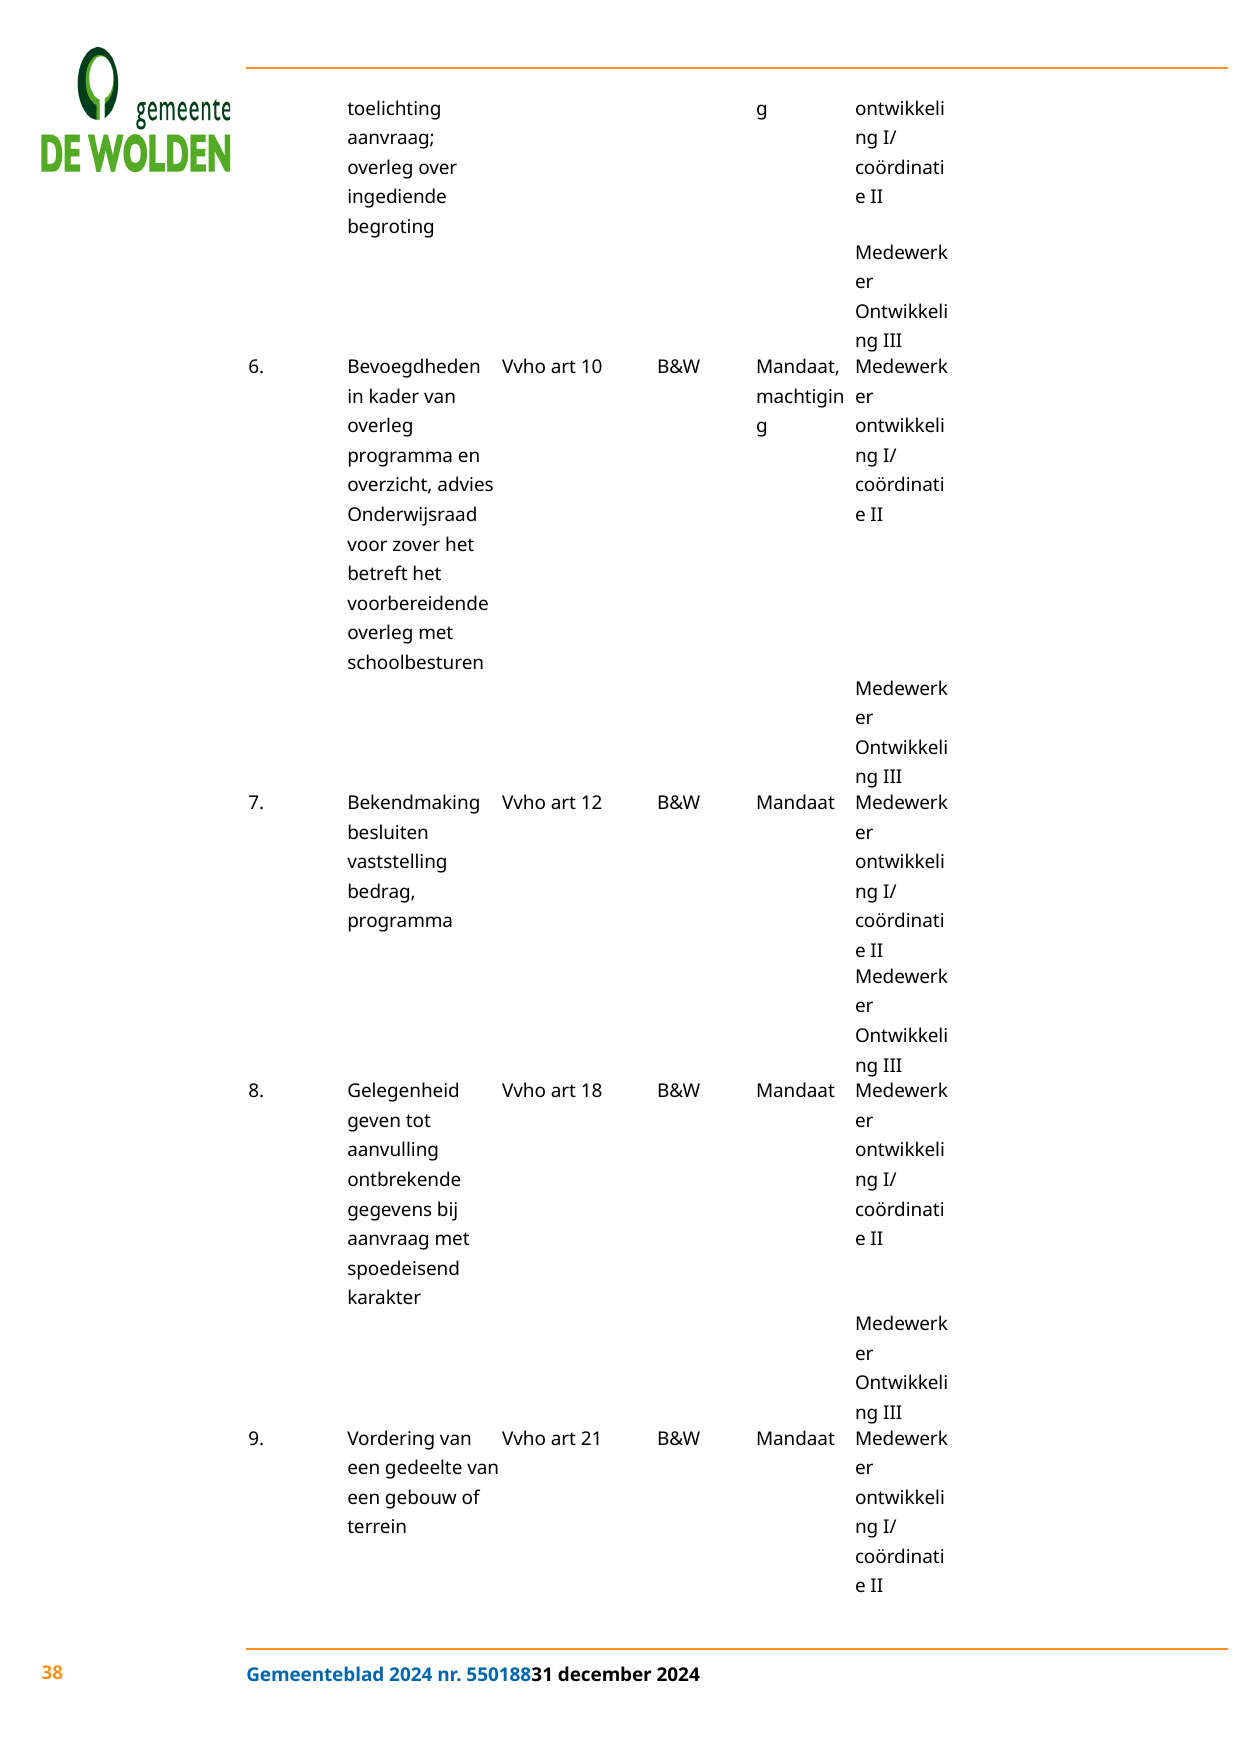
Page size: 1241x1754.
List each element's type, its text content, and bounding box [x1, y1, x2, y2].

table_cell [756, 1310, 855, 1425]
table_cell Medewerker Ontwikkeling III [855, 675, 954, 789]
table_cell 6. [248, 353, 347, 675]
table_cell B&W [657, 789, 756, 963]
table_cell [657, 1310, 756, 1425]
table_cell Bekendmaking besluiten vaststelling bedrag, programma [347, 789, 502, 963]
table_cell Medewerker ontwikkeling I/ coördinatie II [855, 789, 954, 963]
table_cell [502, 95, 657, 239]
table_cell Mandaat [756, 789, 855, 963]
table_cell Medewerker Ontwikkeling III [855, 1310, 954, 1425]
table_cell [248, 963, 347, 1077]
table_cell [657, 95, 756, 239]
table_cell [502, 239, 657, 353]
table_cell Vvho art 18 [502, 1078, 657, 1310]
table_cell [954, 1425, 1053, 1598]
table_cell [248, 1310, 347, 1425]
table_cell [756, 963, 855, 1077]
table_cell Medewerker Ontwikkeling III [855, 239, 954, 353]
table_cell Medewerker ontwikkeling I/ coördinatie II [855, 1078, 954, 1310]
table_cell [248, 95, 347, 239]
table_cell Medewerker ontwikkeling I/ coördinatie II [855, 1425, 954, 1598]
table_cell [657, 239, 756, 353]
table_cell Gelegenheid geven tot aanvulling ontbrekende gegevens bij aanvraag met spoedeisend karakter [347, 1078, 502, 1310]
table_cell [347, 1310, 502, 1425]
table_cell [248, 239, 347, 353]
table_cell Vvho art 12 [502, 789, 657, 963]
table_cell [657, 675, 756, 789]
table_cell [954, 1078, 1053, 1310]
table_cell Mandaat [756, 1078, 855, 1310]
table_cell [954, 675, 1053, 789]
table_cell [954, 1310, 1053, 1425]
table_cell [756, 675, 855, 789]
table_cell Vvho art 21 [502, 1425, 657, 1598]
table_cell g [756, 95, 855, 239]
table_cell B&W [657, 1078, 756, 1310]
table_cell [954, 353, 1053, 675]
table_cell Mandaat, machtiging [756, 353, 855, 675]
table_cell [954, 963, 1053, 1077]
table_cell 8. [248, 1078, 347, 1310]
picture [41, 47, 231, 172]
table_cell [657, 963, 756, 1077]
table_cell [954, 789, 1053, 963]
table_cell 7. [248, 789, 347, 963]
table_cell toelichting aanvraag; overleg over ingediende begroting [347, 95, 502, 239]
table_cell Vordering van een gedeelte van een gebouw of terrein [347, 1425, 502, 1598]
table_cell [502, 963, 657, 1077]
table_cell [502, 675, 657, 789]
table_cell [248, 675, 347, 789]
table_cell 9. [248, 1425, 347, 1598]
table_cell Medewerker ontwikkeling I/ coördinatie II [855, 353, 954, 675]
table_cell [954, 239, 1053, 353]
table_cell [347, 675, 502, 789]
table_cell B&W [657, 1425, 756, 1598]
table_cell [347, 963, 502, 1077]
table_cell B&W [657, 353, 756, 675]
table_cell [502, 1310, 657, 1425]
table_cell [954, 95, 1053, 239]
table_cell Medewerker Ontwikkeling III [855, 963, 954, 1077]
table_cell [756, 239, 855, 353]
table_cell [347, 239, 502, 353]
table_cell Vvho art 10 [502, 353, 657, 675]
table_cell Mandaat [756, 1425, 855, 1598]
table_cell Bevoegdheden in kader van overleg programma en overzicht, advies Onderwijsraad voor zover het betreft het voorbereidende overleg met schoolbesturen [347, 353, 502, 675]
table_cell ontwikkeling I/ coördinatie II [855, 95, 954, 239]
